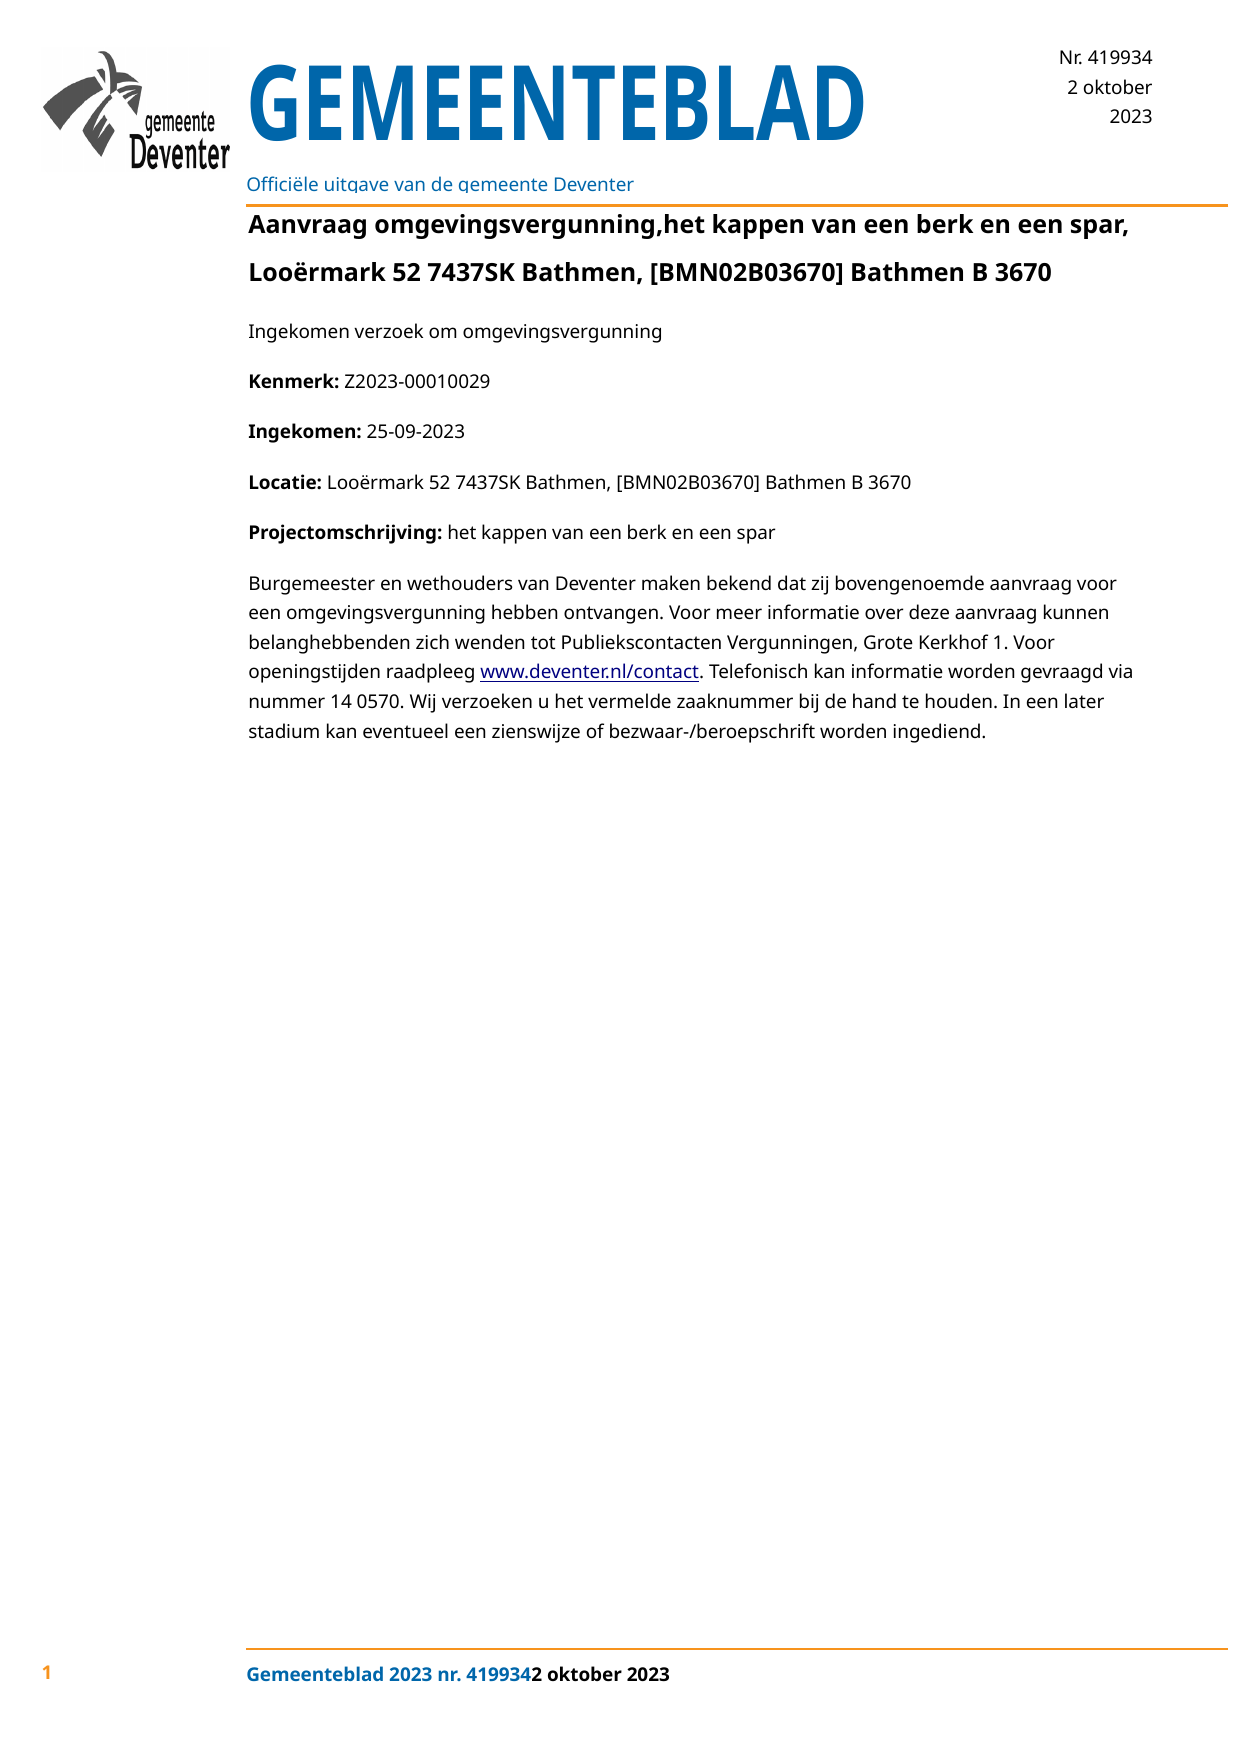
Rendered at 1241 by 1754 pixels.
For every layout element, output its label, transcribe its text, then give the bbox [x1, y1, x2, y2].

text Burgemeester en wethouders van Deventer maken bekend dat zij bovengenoemde aanvraag voor een omgevingsvergunning hebben ontvangen. Voor meer informatie over deze aanvraag kunnen belanghebbenden zich wenden tot Publiekscontacten Vergunningen, Grote Kerkhof 1. Voor openingstijden raadpleeg www.deventer.nl/contact. Telefonisch kan informatie worden gevraagd via nummer 14 0570. Wij verzoeken u het vermelde zaaknummer bij de hand te houden. In een later stadium kan eventueel een zienswijze of bezwaar-/beroepschrift worden ingediend. [248, 570, 1152, 744]
text Ingekomen: 25-09-2023 [248, 419, 1152, 444]
text Ingekomen verzoek om omgevingsvergunning [248, 318, 1152, 344]
text Locatie: Looërmark 52 7437SK Bathmen, [BMN02B03670] Bathmen B 3670 [248, 469, 1152, 495]
picture [41, 47, 231, 172]
text Projectomschrijving: het kappen van een berk en een spar [248, 519, 1152, 545]
text Kenmerk: Z2023-00010029 [248, 368, 1152, 394]
text Aanvraag omgevingsvergunning,het kappen van een berk en een spar, Looërmark 52 7437SK Bathmen, [BMN02B03670] Bathmen B 3670 [248, 207, 1152, 288]
